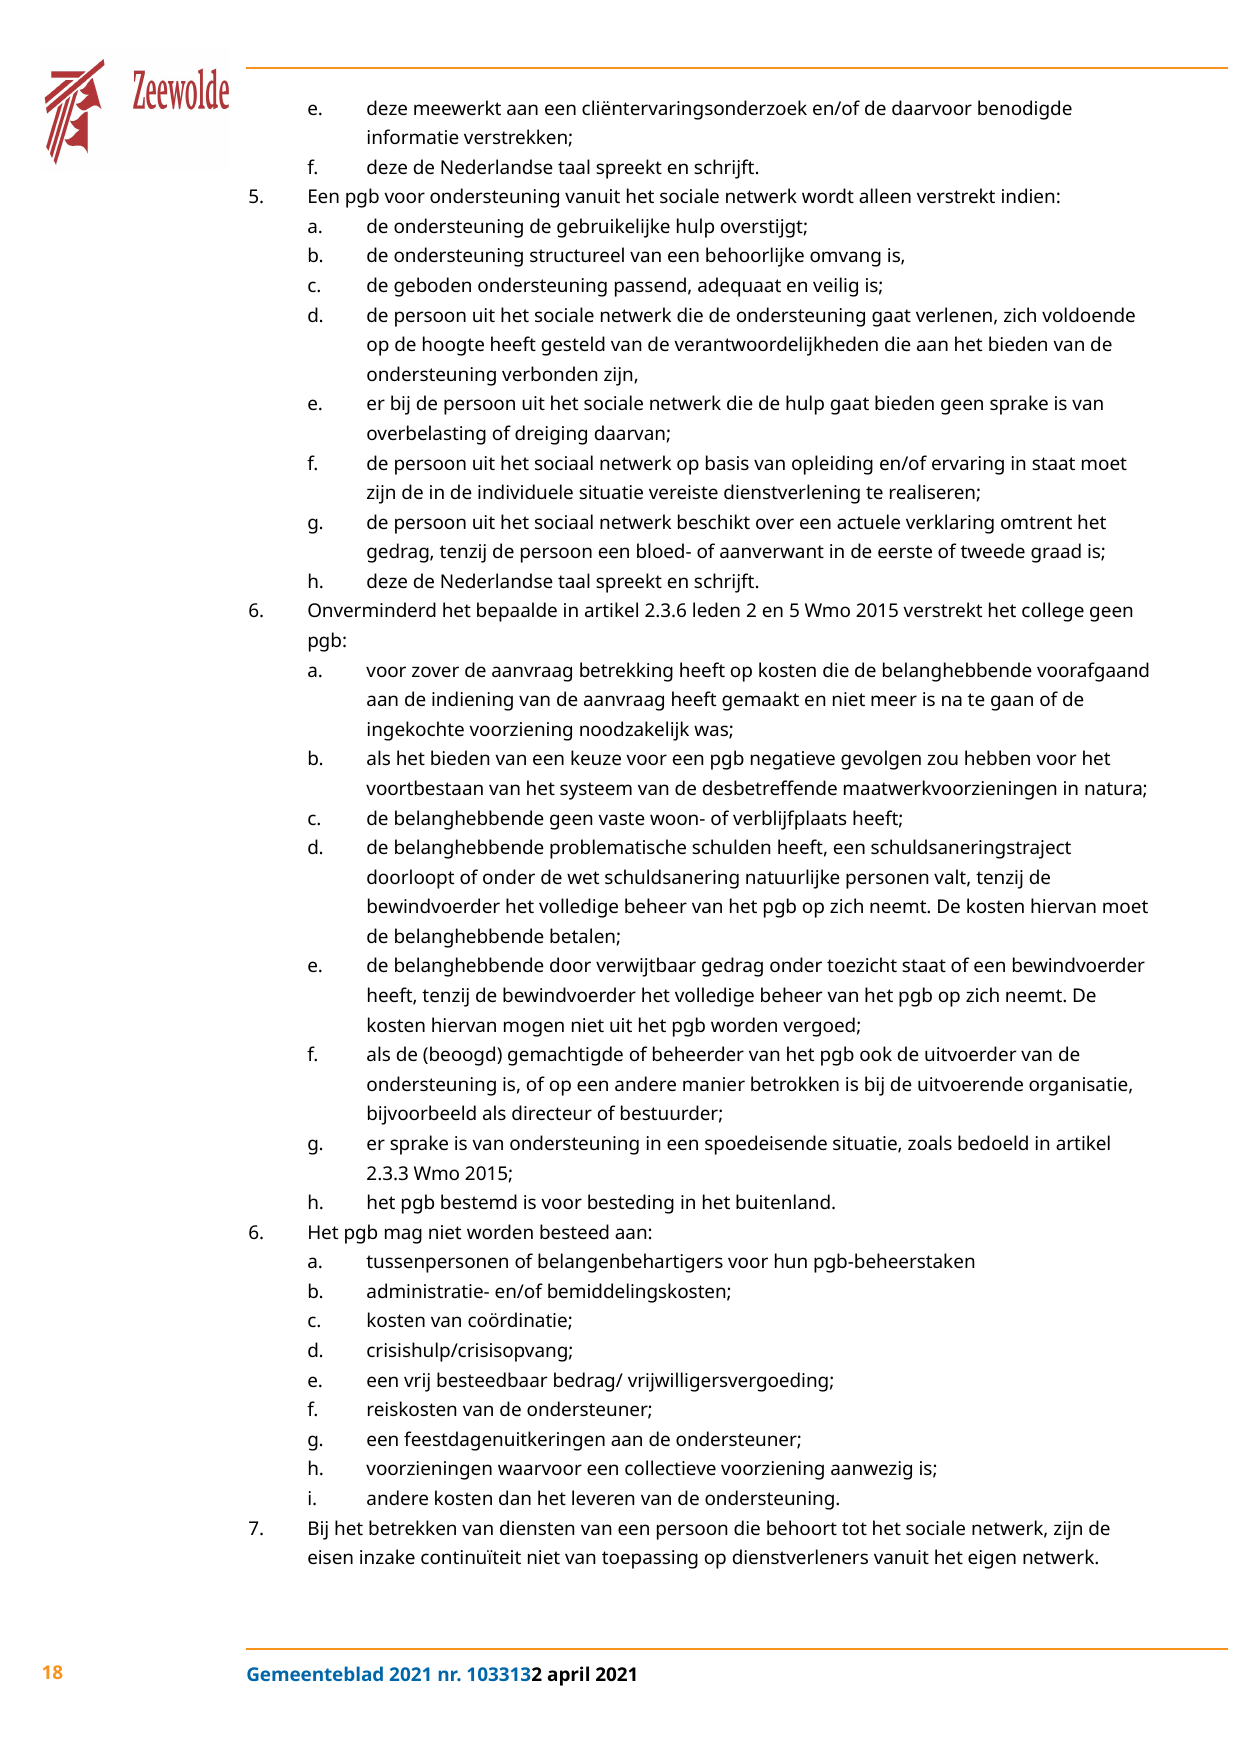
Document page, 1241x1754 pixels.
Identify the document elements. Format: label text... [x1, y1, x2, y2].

picture [41, 47, 231, 172]
list crisishulp/crisisopvang; [307, 1337, 1152, 1363]
list de ondersteuning structureel van een behoorlijke omvang is, [307, 243, 1152, 268]
list Onverminderd het bepaalde in artikel 2.3.6 leden 2 en 5 Wmo 2015 verstrekt het college geen pgb: [248, 598, 1152, 653]
list voor zover de aanvraag betrekking heeft op kosten die de belanghebbende voorafgaand aan de indiening van de aanvraag heeft gemaakt en niet meer is na te gaan of de ingekochte voorziening noodzakelijk was; [307, 657, 1152, 742]
list Bij het betrekken van diensten van een persoon die behoort tot het sociale netwerk, zijn de eisen inzake continuïteit niet van toepassing op dienstverleners vanuit het eigen netwerk. [248, 1515, 1152, 1570]
list andere kosten dan het leveren van de ondersteuning. [307, 1485, 1152, 1511]
list deze meewerkt aan een cliëntervaringsonderzoek en/of de daarvoor benodigde informatie verstrekken; [307, 95, 1152, 150]
list als de (beoogd) gemachtigde of beheerder van het pgb ook de uitvoerder van de ondersteuning is, of op een andere manier betrokken is bij de uitvoerende organisatie, bijvoorbeeld als directeur of bestuurder; [307, 1041, 1152, 1126]
list er sprake is van ondersteuning in een spoedeisende situatie, zoals bedoeld in artikel 2.3.3 Wmo 2015; [307, 1130, 1152, 1186]
list de ondersteuning de gebruikelijke hulp overstijgt; [307, 213, 1152, 239]
list Een pgb voor ondersteuning vanuit het sociale netwerk wordt alleen verstrekt indien: [248, 183, 1152, 209]
list administratie- en/of bemiddelingskosten; [307, 1278, 1152, 1304]
list er bij de persoon uit het sociale netwerk die de hulp gaat bieden geen sprake is van overbelasting of dreiging daarvan; [307, 391, 1152, 446]
list de belanghebbende door verwijtbaar gedrag onder toezicht staat of een bewindvoerder heeft, tenzij de bewindvoerder het volledige beheer van het pgb op zich neemt. De kosten hiervan mogen niet uit het pgb worden vergoed; [307, 953, 1152, 1038]
list voorzieningen waarvoor een collectieve voorziening aanwezig is; [307, 1456, 1152, 1481]
list kosten van coördinatie; [307, 1308, 1152, 1333]
list reiskosten van de ondersteuner; [307, 1396, 1152, 1422]
list de belanghebbende problematische schulden heeft, een schuldsaneringstraject doorloopt of onder de wet schuldsanering natuurlijke personen valt, tenzij de bewindvoerder het volledige beheer van het pgb op zich neemt. De kosten hiervan moet de belanghebbende betalen; [307, 834, 1152, 949]
list als het bieden van een keuze voor een pgb negatieve gevolgen zou hebben voor het voortbestaan van het systeem van de desbetreffende maatwerkvoorzieningen in natura; [307, 746, 1152, 801]
list de persoon uit het sociale netwerk die de ondersteuning gaat verlenen, zich voldoende op de hoogte heeft gesteld van de verantwoordelijkheden die aan het bieden van de ondersteuning verbonden zijn, [307, 302, 1152, 387]
list tussenpersonen of belangenbehartigers voor hun pgb-beheerstaken [307, 1248, 1152, 1274]
list een vrij besteedbaar bedrag/ vrijwilligersvergoeding; [307, 1367, 1152, 1393]
list deze de Nederlandse taal spreekt en schrijft. [307, 154, 1152, 180]
list Het pgb mag niet worden besteed aan: [248, 1219, 1152, 1245]
list deze de Nederlandse taal spreekt en schrijft. [307, 568, 1152, 594]
list de persoon uit het sociaal netwerk op basis van opleiding en/of ervaring in staat moet zijn de in de individuele situatie vereiste dienstverlening te realiseren; [307, 450, 1152, 505]
list de persoon uit het sociaal netwerk beschikt over een actuele verklaring omtrent het gedrag, tenzij de persoon een bloed- of aanverwant in de eerste of tweede graad is; [307, 509, 1152, 564]
list een feestdagenuitkeringen aan de ondersteuner; [307, 1426, 1152, 1452]
list de geboden ondersteuning passend, adequaat en veilig is; [307, 272, 1152, 298]
list het pgb bestemd is voor besteding in het buitenland. [307, 1189, 1152, 1215]
list de belanghebbende geen vaste woon- of verblijfplaats heeft; [307, 805, 1152, 831]
